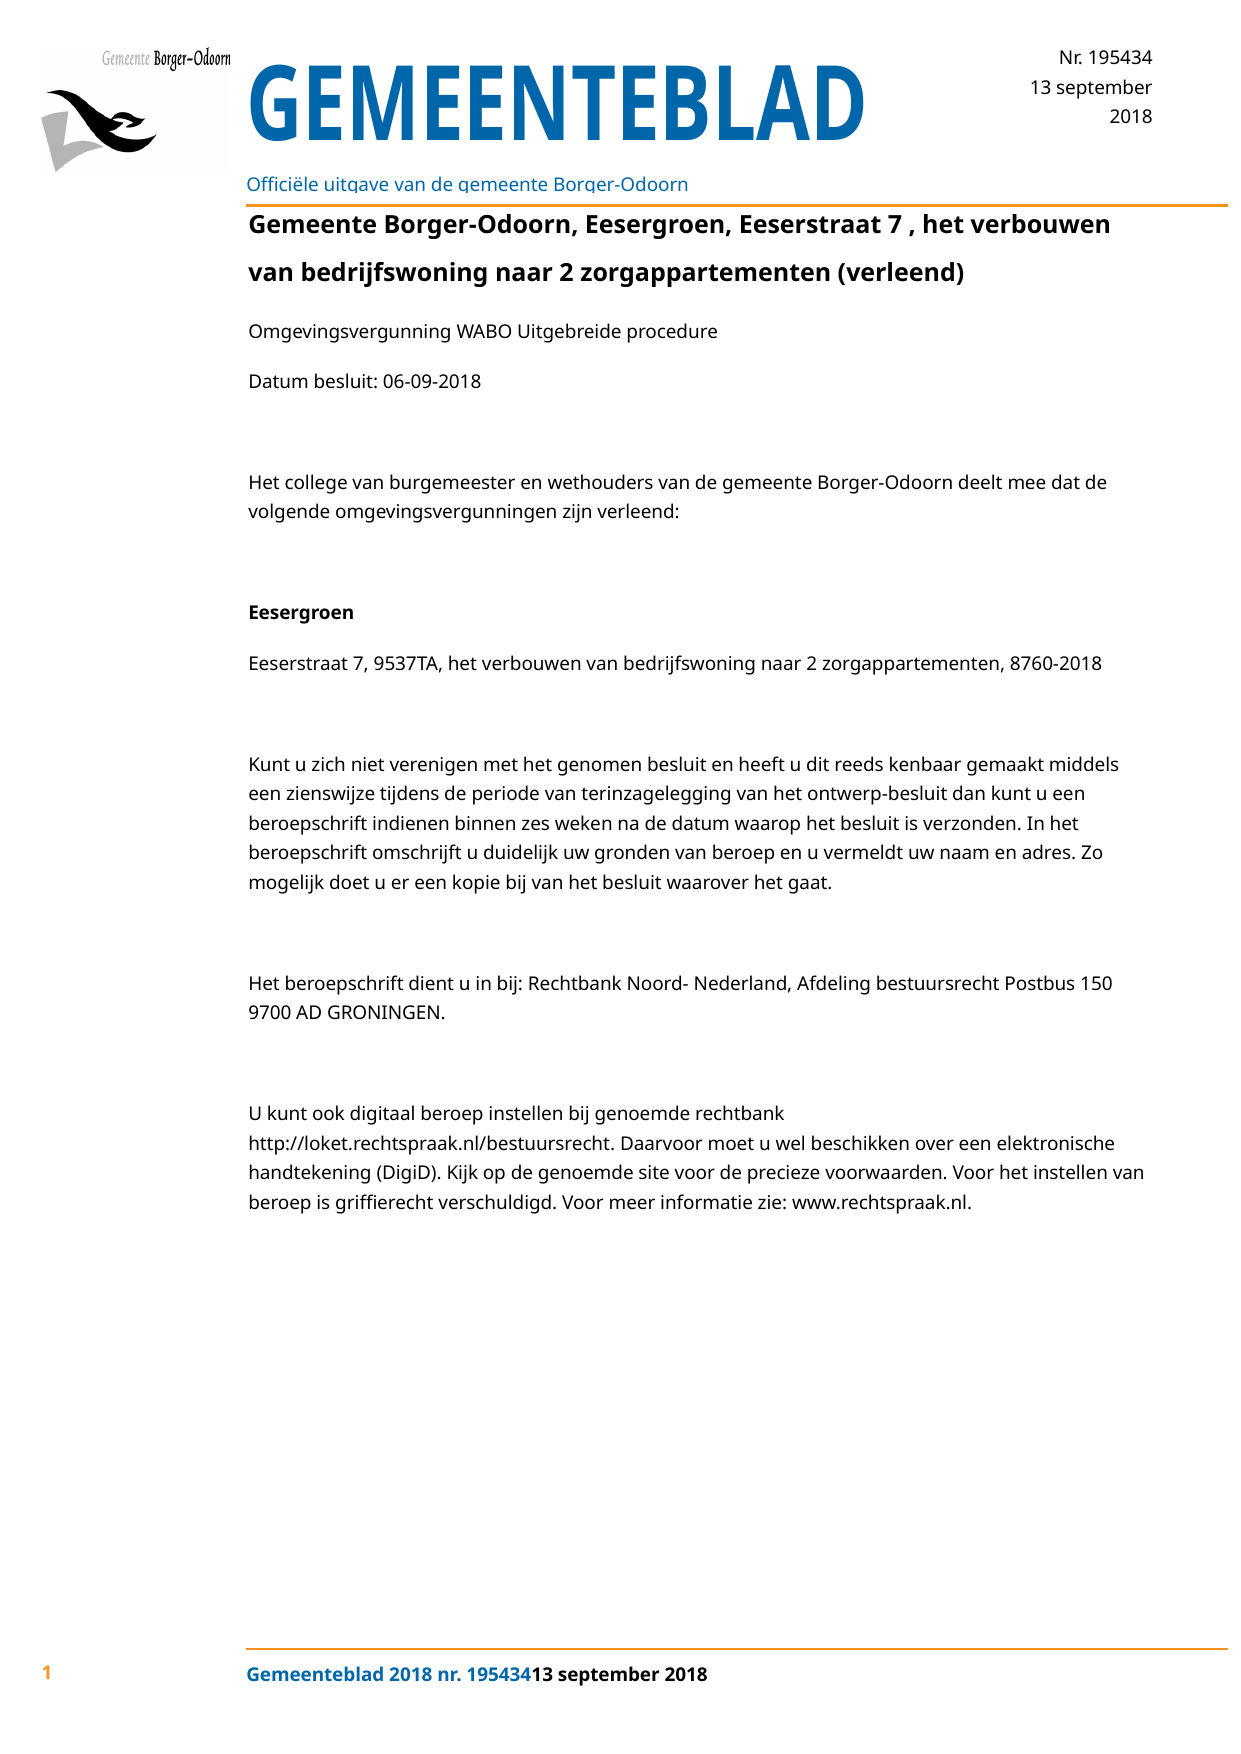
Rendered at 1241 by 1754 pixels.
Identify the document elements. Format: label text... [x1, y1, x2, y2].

text Datum besluit: 06-09-2018 [248, 368, 1152, 394]
text Eesergroen [248, 599, 1152, 625]
text Het college van burgemeester en wethouders van de gemeente Borger-Odoorn deelt mee dat de volgende omgevingsvergunningen zijn verleend: [248, 469, 1152, 524]
text Het beroepschrift dient u in bij: Rechtbank Noord- Nederland, Afdeling bestuursrecht Postbus 150 9700 AD GRONINGEN. [248, 970, 1152, 1025]
text Eeserstraat 7, 9537TA, het verbouwen van bedrijfswoning naar 2 zorgappartementen, 8760-2018 [248, 650, 1152, 676]
text Kunt u zich niet verenigen met het genomen besluit en heeft u dit reeds kenbaar gemaakt middels een zienswijze tijdens de periode van terinzagelegging van het ontwerp-besluit dan kunt u een beroepschrift indienen binnen zes weken na de datum waarop het besluit is verzonden. In het beroepschrift omschrijft u duidelijk uw gronden van beroep en u vermeldt uw naam en adres. Zo mogelijk doet u er een kopie bij van het besluit waarover het gaat. [248, 751, 1152, 895]
text U kunt ook digitaal beroep instellen bij genoemde rechtbank http://loket.rechtspraak.nl/bestuursrecht. Daarvoor moet u wel beschikken over een elektronische handtekening (DigiD). Kijk op de genoemde site voor de precieze voorwaarden. Voor het instellen van beroep is griffierecht verschuldigd. Voor meer informatie zie: www.rechtspraak.nl. [248, 1100, 1152, 1215]
picture [41, 47, 231, 172]
text Gemeente Borger-Odoorn, Eesergroen, Eeserstraat 7 , het verbouwen van bedrijfswoning naar 2 zorgappartementen (verleend) [248, 207, 1152, 288]
text Omgevingsvergunning WABO Uitgebreide procedure [248, 318, 1152, 344]
